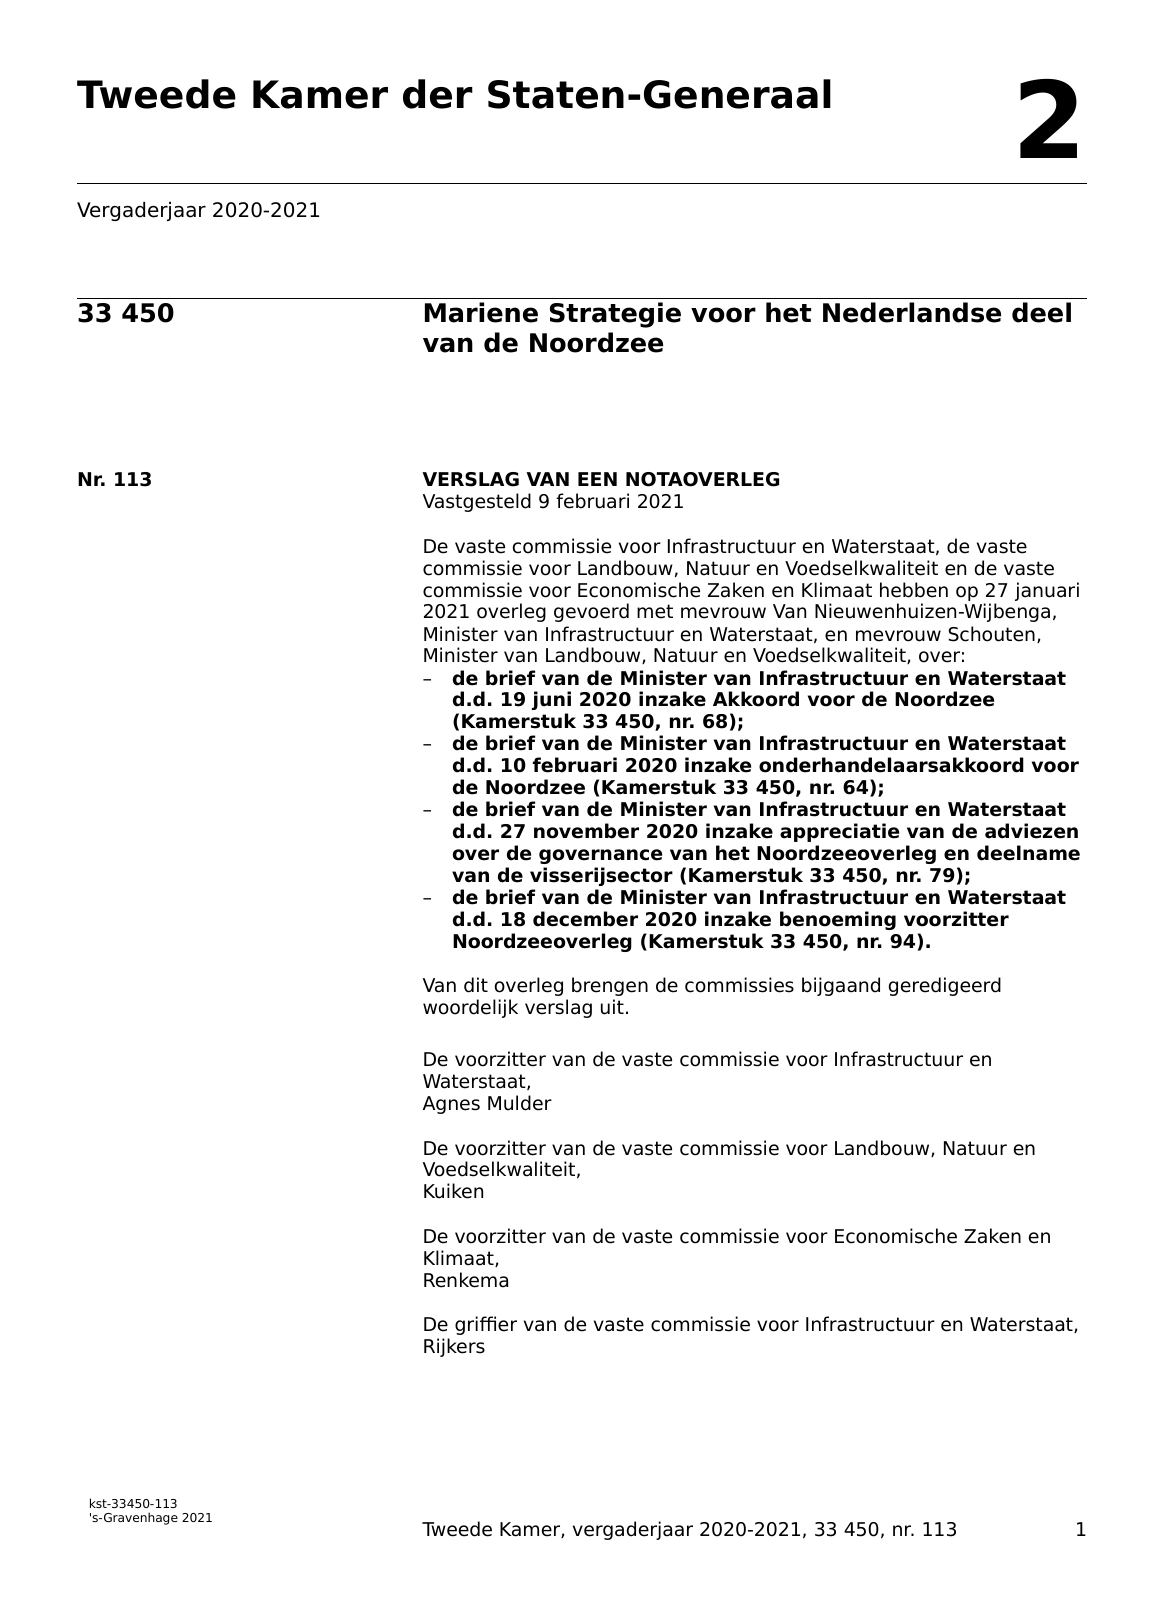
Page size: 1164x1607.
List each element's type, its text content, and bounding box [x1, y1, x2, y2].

text Van dit overleg brengen de commissies bijgaand geredigeerd woordelijk verslag uit. [422, 975, 1087, 1019]
text De griffier van de vaste commissie voor Infrastructuur en Waterstaat, Rijkers [422, 1314, 1087, 1358]
text 's-Gravenhage 2021 [88, 1511, 323, 1525]
subtitle Nr. 113 VERSLAG VAN EEN NOTAOVERLEG [77, 469, 1087, 491]
text – de brief van de Minister van Infrastructuur en Waterstaat d.d. 19 juni 2020 inzake Akkoord voor de Noordzee (Kamerstuk 33 450, nr. 68); [422, 667, 1087, 733]
table_cell Vergaderjaar 2020-2021 [77, 184, 1087, 298]
text Vastgesteld 9 februari 2021 [422, 491, 1087, 513]
text – de brief van de Minister van Infrastructuur en Waterstaat d.d. 27 november 2020 inzake appreciatie van de adviezen over de governance van het Noordzeeoverleg en deelname van de visserijsector (Kamerstuk 33 450, nr. 79); [422, 799, 1087, 887]
table_header 2 [886, 59, 1087, 183]
text kst-33450-113 [88, 1497, 323, 1511]
text De voorzitter van de vaste commissie voor Economische Zaken en Klimaat, Renkema [422, 1226, 1087, 1291]
table_header Tweede Kamer der Staten-Generaal [77, 59, 886, 183]
text De voorzitter van de vaste commissie voor Infrastructuur en Waterstaat, Agnes Mulder [422, 1049, 1087, 1115]
text – de brief van de Minister van Infrastructuur en Waterstaat d.d. 18 december 2020 inzake benoeming voorzitter Noordzeeoverleg (Kamerstuk 33 450, nr. 94). [422, 887, 1087, 953]
text – de brief van de Minister van Infrastructuur en Waterstaat d.d. 10 februari 2020 inzake onderhandelaarsakkoord voor de Noordzee (Kamerstuk 33 450, nr. 64); [422, 733, 1087, 799]
text De vaste commissie voor Infrastructuur en Waterstaat, de vaste commissie voor Landbouw, Natuur en Voedselkwaliteit en de vaste commissie voor Economische Zaken en Klimaat hebben op 27 januari 2021 overleg gevoerd met mevrouw Van Nieuwenhuizen-Wijbenga, Minister van Infrastructuur en Waterstaat, en mevrouw Schouten, Minister van Landbouw, Natuur en Voedselkwaliteit, over: [422, 536, 1087, 667]
subtitle 33 450 Mariene Strategie voor het Nederlandse deel van de Noordzee [77, 299, 1087, 358]
text De voorzitter van de vaste commissie voor Landbouw, Natuur en Voedselkwaliteit, Kuiken [422, 1137, 1087, 1203]
